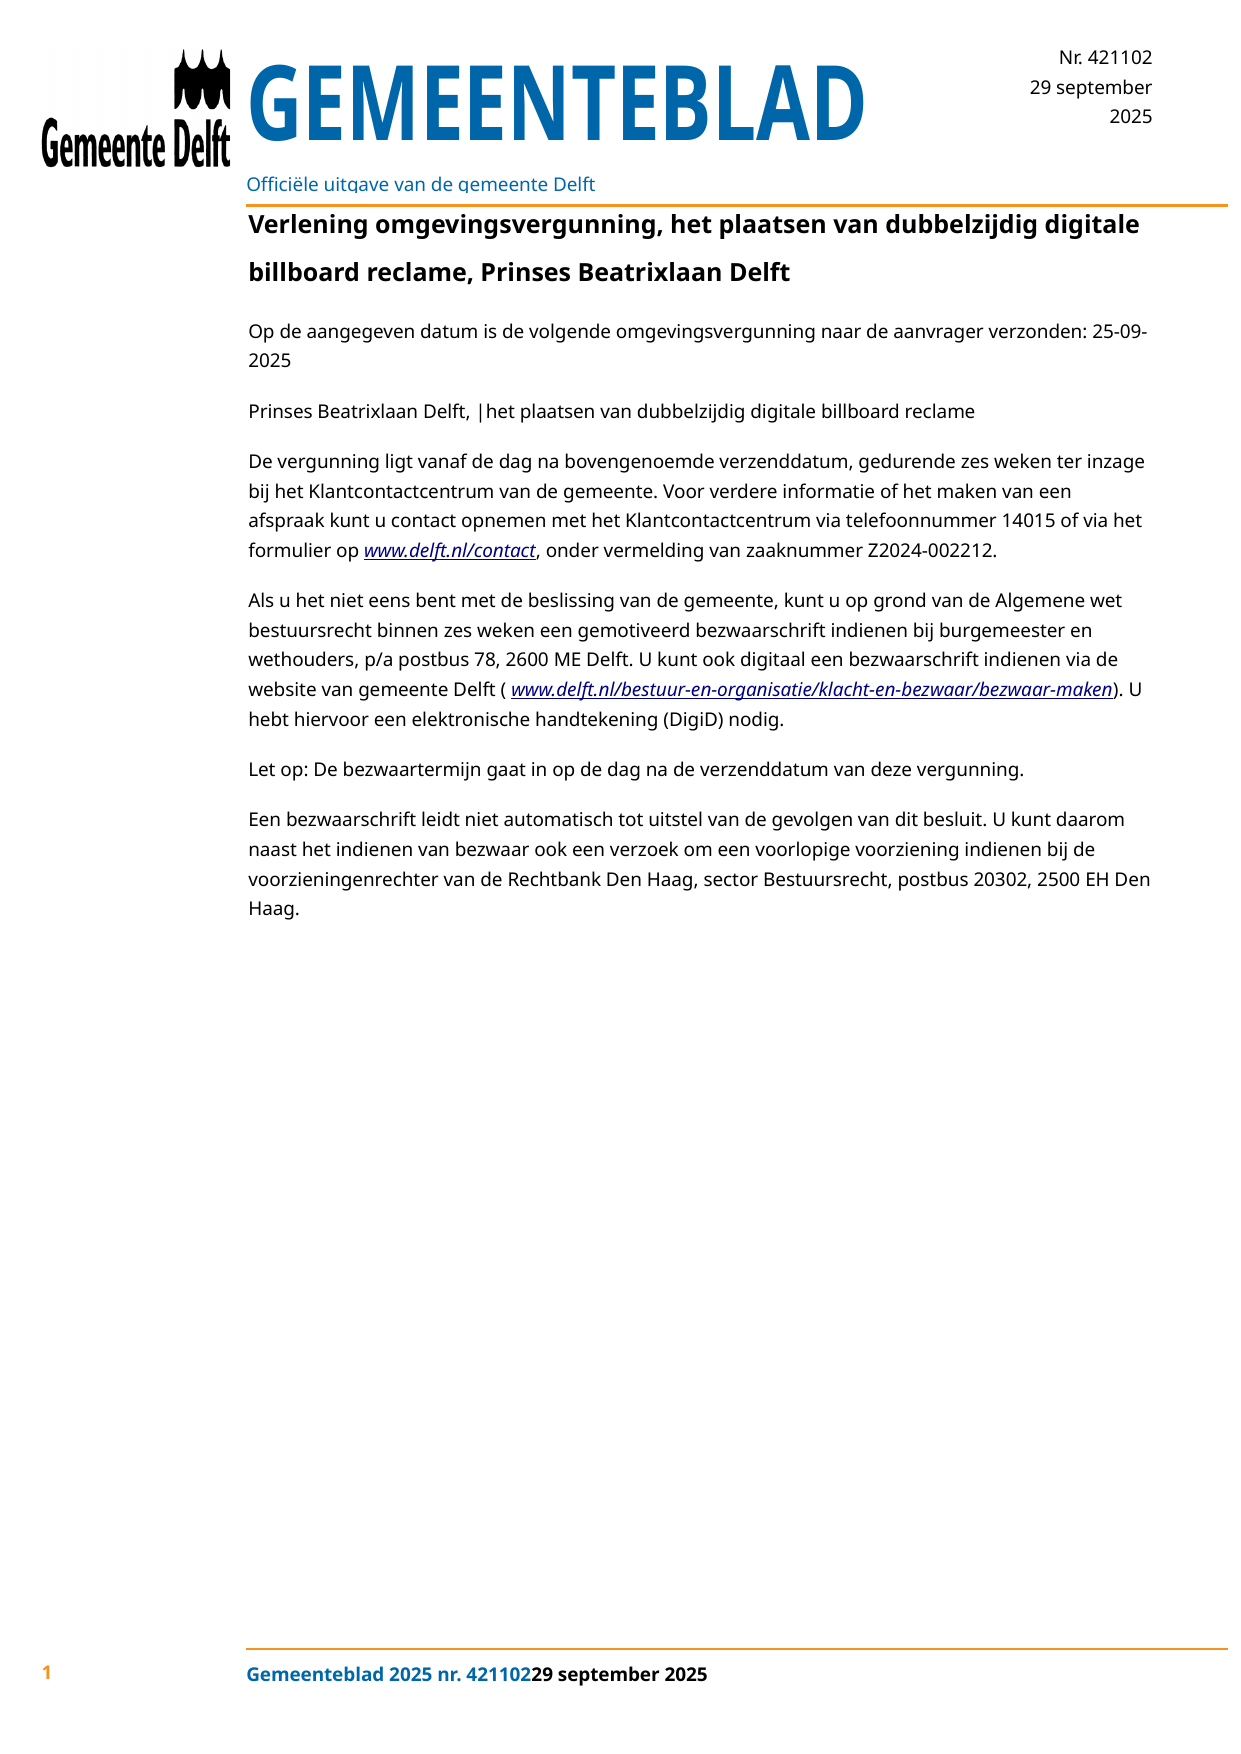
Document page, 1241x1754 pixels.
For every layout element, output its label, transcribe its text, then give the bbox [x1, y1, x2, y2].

text Een bezwaarschrift leidt niet automatisch tot uitstel van de gevolgen van dit besluit. U kunt daarom naast het indienen van bezwaar ook een verzoek om een voorlopige voorziening indienen bij de voorzieningenrechter van de Rechtbank Den Haag, sector Bestuursrecht, postbus 20302, 2500 EH Den Haag. [248, 807, 1152, 921]
text De vergunning ligt vanaf de dag na bovengenoemde verzenddatum, gedurende zes weken ter inzage bij het Klantcontactcentrum van de gemeente. Voor verdere informatie of het maken van een afspraak kunt u contact opnemen met het Klantcontactcentrum via telefoonnummer 14015 of via het formulier op www.delft.nl/contact, onder vermelding van zaaknummer Z2024-002212. [248, 448, 1152, 563]
text Let op: De bezwaartermijn gaat in op de dag na de verzenddatum van deze vergunning. [248, 756, 1152, 782]
text Verlening omgevingsvergunning, het plaatsen van dubbelzijdig digitale billboard reclame, Prinses Beatrixlaan Delft [248, 207, 1152, 288]
text Als u het niet eens bent met de beslissing van de gemeente, kunt u op grond van de Algemene wet bestuursrecht binnen zes weken een gemotiveerd bezwaarschrift indienen bij burgemeester en wethouders, p/a postbus 78, 2600 ME Delft. U kunt ook digitaal een bezwaarschrift indienen via de website van gemeente Delft ( www.delft.nl/bestuur-en-organisatie/klacht-en-bezwaar/bezwaar-maken). U hebt hiervoor een elektronische handtekening (DigiD) nodig. [248, 587, 1152, 732]
text Op de aangegeven datum is de volgende omgevingsvergunning naar de aanvrager verzonden: 25-09-2025 [248, 318, 1152, 373]
picture [41, 47, 231, 172]
text Prinses Beatrixlaan Delft, |het plaatsen van dubbelzijdig digitale billboard reclame [248, 398, 1152, 424]
